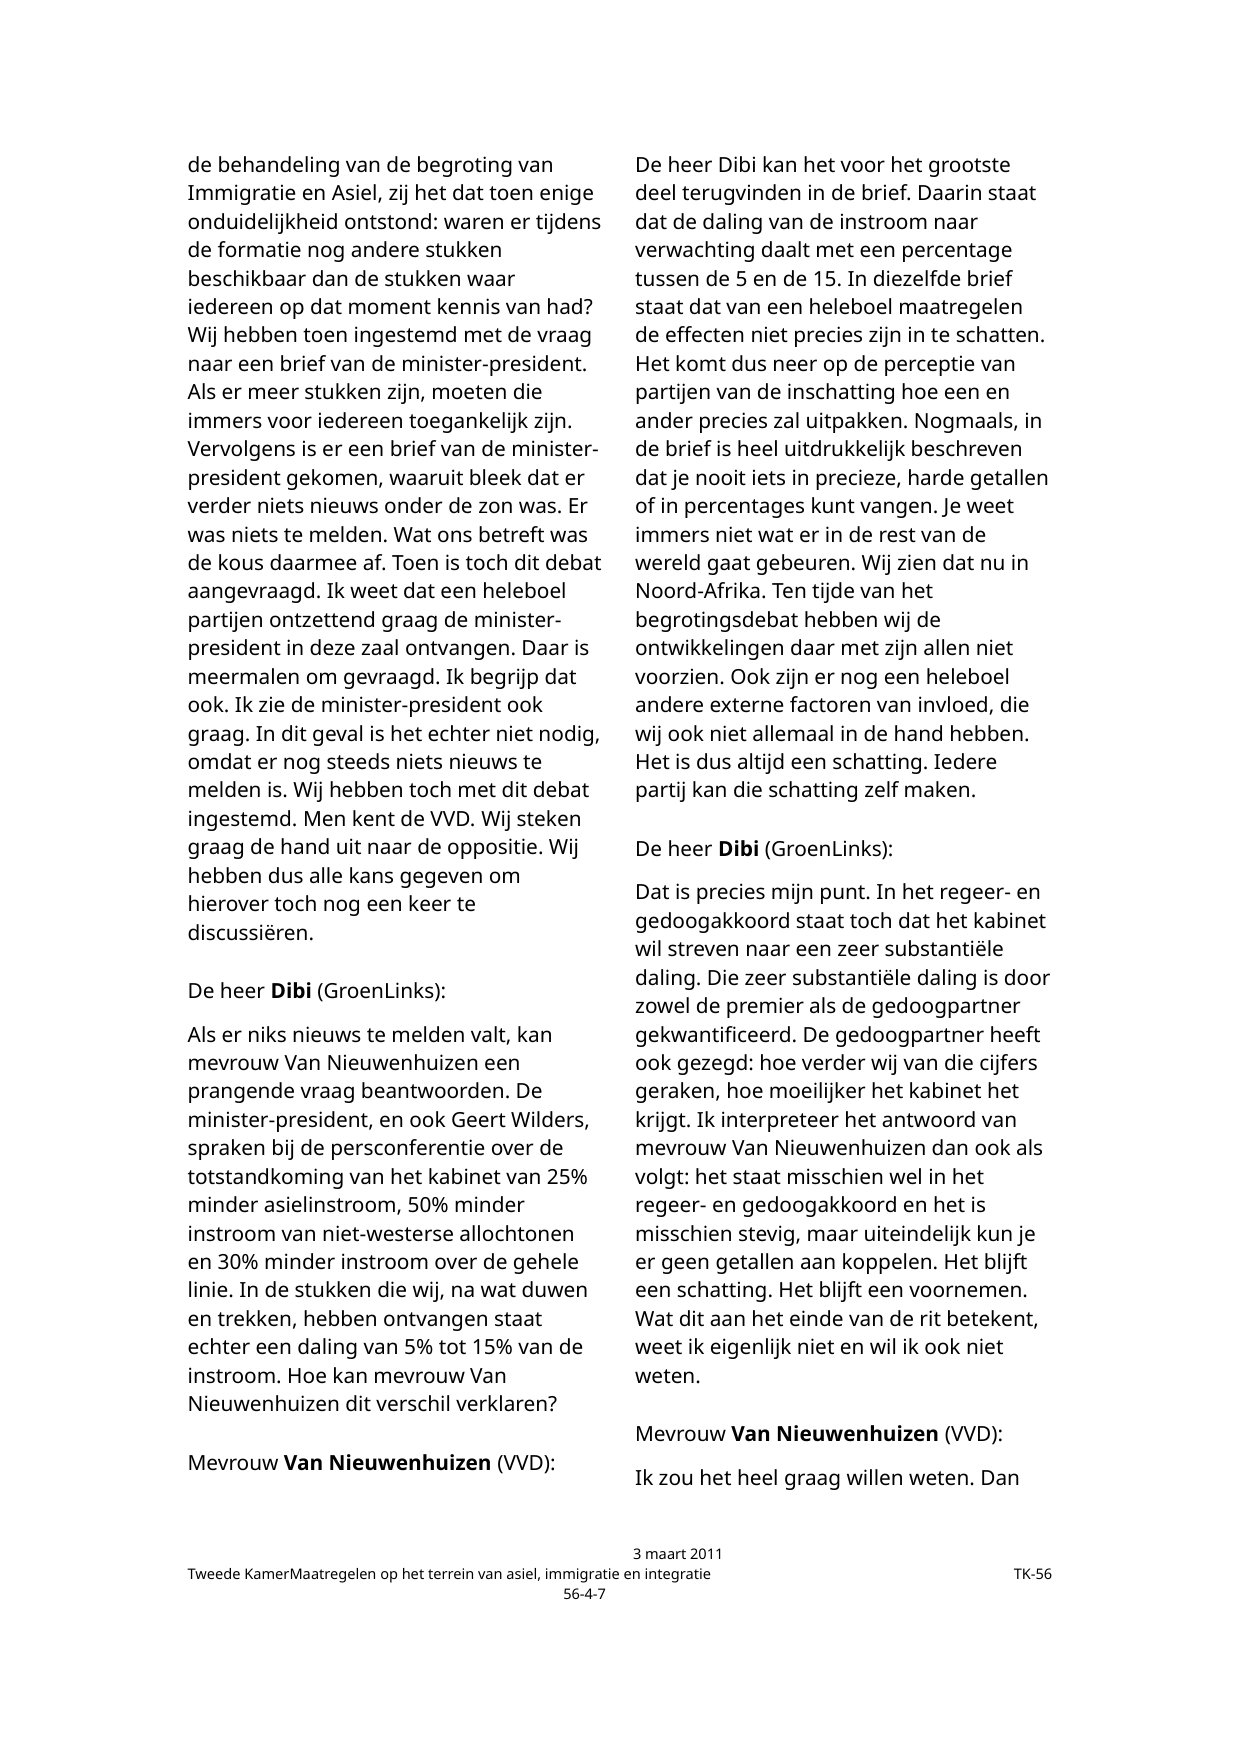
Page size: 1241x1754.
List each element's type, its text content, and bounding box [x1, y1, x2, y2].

text de behandeling van de begroting van Immigratie en Asiel, zij het dat toen enige onduidelijkheid ontstond: waren er tijdens de formatie nog andere stukken beschikbaar dan de stukken waar iedereen op dat moment kennis van had? Wij hebben toen ingestemd met de vraag naar een brief van de minister-president. Als er meer stukken zijn, moeten die immers voor iedereen toegankelijk zijn. Vervolgens is er een brief van de minister-president gekomen, waaruit bleek dat er verder niets nieuws onder de zon was. Er was niets te melden. Wat ons betreft was de kous daarmee af. Toen is toch dit debat aangevraagd. Ik weet dat een heleboel partijen ontzettend graag de minister-president in deze zaal ontvangen. Daar is meermalen om gevraagd. Ik begrijp dat ook. Ik zie de minister-president ook graag. In dit geval is het echter niet nodig, omdat er nog steeds niets nieuws te melden is. Wij hebben toch met dit debat ingestemd. Men kent de VVD. Wij steken graag de hand uit naar de oppositie. Wij hebben dus alle kans gegeven om hierover toch nog een keer te discussiëren. [187, 150, 605, 946]
text Dat is precies mijn punt. In het regeer- en gedoogakkoord staat toch dat het kabinet wil streven naar een zeer substantiële daling. Die zeer substantiële daling is door zowel de premier als de gedoogpartner gekwantificeerd. De gedoogpartner heeft ook gezegd: hoe verder wij van die cijfers geraken, hoe moeilijker het kabinet het krijgt. Ik interpreteer het antwoord van mevrouw Van Nieuwenhuizen dan ook als volgt: het staat misschien wel in het regeer- en gedoogakkoord en het is misschien stevig, maar uiteindelijk kun je er geen getallen aan koppelen. Het blijft een schatting. Het blijft een voornemen. Wat dit aan het einde van de rit betekent, weet ik eigenlijk niet en wil ik ook niet weten. [635, 877, 1053, 1389]
text De heer Dibi (GroenLinks): [187, 976, 605, 1005]
text Ik zou het heel graag willen weten. Dan [635, 1463, 1053, 1491]
text De heer Dibi (GroenLinks): [635, 834, 1053, 862]
text Mevrouw Van Nieuwenhuizen (VVD): [187, 1448, 605, 1476]
text Als er niks nieuws te melden valt, kan mevrouw Van Nieuwenhuizen een prangende vraag beantwoorden. De minister-president, en ook Geert Wilders, spraken bij de persconferentie over de totstandkoming van het kabinet van 25% minder asielinstroom, 50% minder instroom van niet-westerse allochtonen en 30% minder instroom over de gehele linie. In de stukken die wij, na wat duwen en trekken, hebben ontvangen staat echter een daling van 5% tot 15% van de instroom. Hoe kan mevrouw Van Nieuwenhuizen dit verschil verklaren? [187, 1020, 605, 1418]
text Mevrouw Van Nieuwenhuizen (VVD): [635, 1419, 1053, 1448]
text De heer Dibi kan het voor het grootste deel terugvinden in de brief. Daarin staat dat de daling van de instroom naar verwachting daalt met een percentage tussen de 5 en de 15. In diezelfde brief staat dat van een heleboel maatregelen de effecten niet precies zijn in te schatten. Het komt dus neer op de perceptie van partijen van de inschatting hoe een en ander precies zal uitpakken. Nogmaals, in de brief is heel uitdrukkelijk beschreven dat je nooit iets in precieze, harde getallen of in percentages kunt vangen. Je weet immers niet wat er in de rest van de wereld gaat gebeuren. Wij zien dat nu in Noord-Afrika. Ten tijde van het begrotingsdebat hebben wij de ontwikkelingen daar met zijn allen niet voorzien. Ook zijn er nog een heleboel andere externe factoren van invloed, die wij ook niet allemaal in de hand hebben. Het is dus altijd een schatting. Iedere partij kan die schatting zelf maken. [635, 150, 1053, 804]
